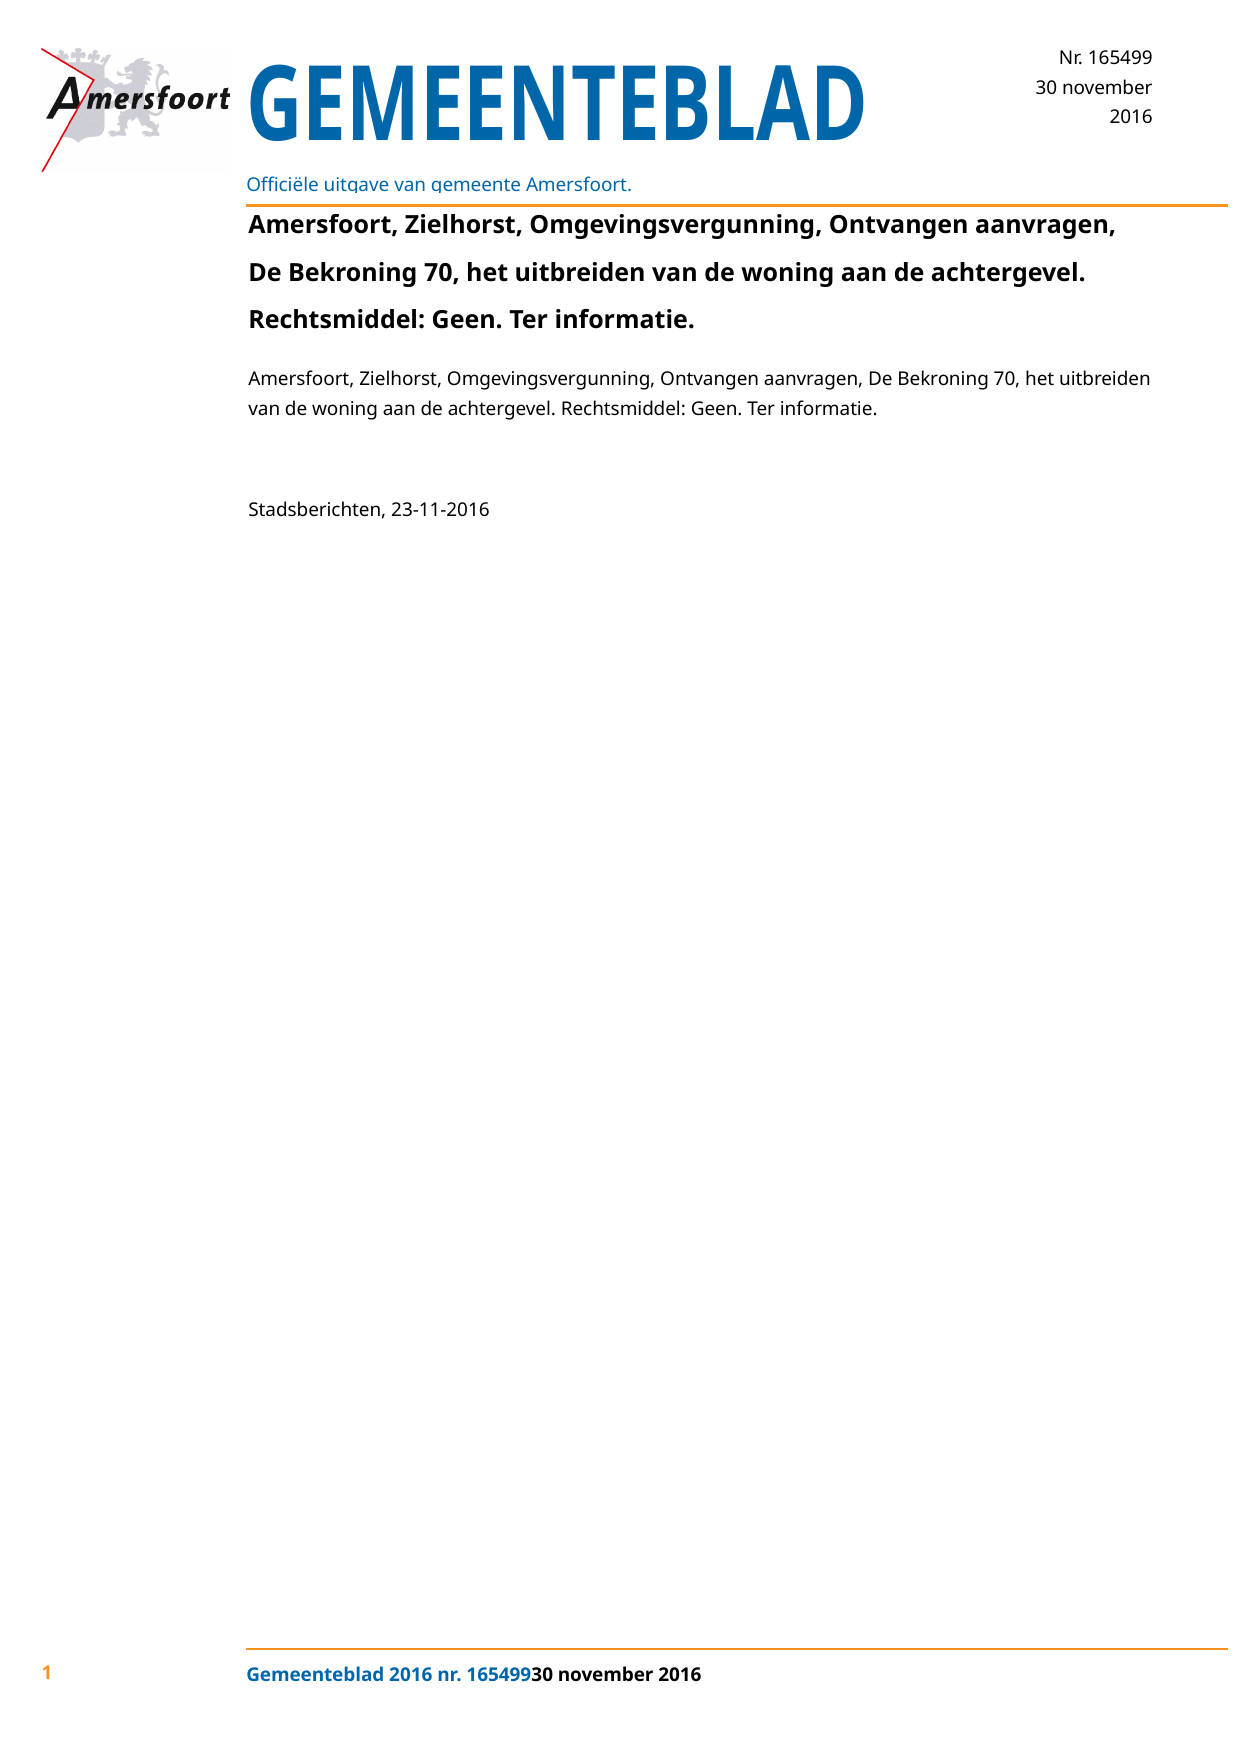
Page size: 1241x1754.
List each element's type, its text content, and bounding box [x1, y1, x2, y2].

picture [41, 47, 231, 172]
text Amersfoort, Zielhorst, Omgevingsvergunning, Ontvangen aanvragen, De Bekroning 70, het uitbreiden van de woning aan de achtergevel. Rechtsmiddel: Geen. Ter informatie. [248, 207, 1152, 336]
text Amersfoort, Zielhorst, Omgevingsvergunning, Ontvangen aanvragen, De Bekroning 70, het uitbreiden van de woning aan de achtergevel. Rechtsmiddel: Geen. Ter informatie. [248, 366, 1152, 421]
text Stadsberichten, 23-11-2016 [248, 496, 1152, 522]
